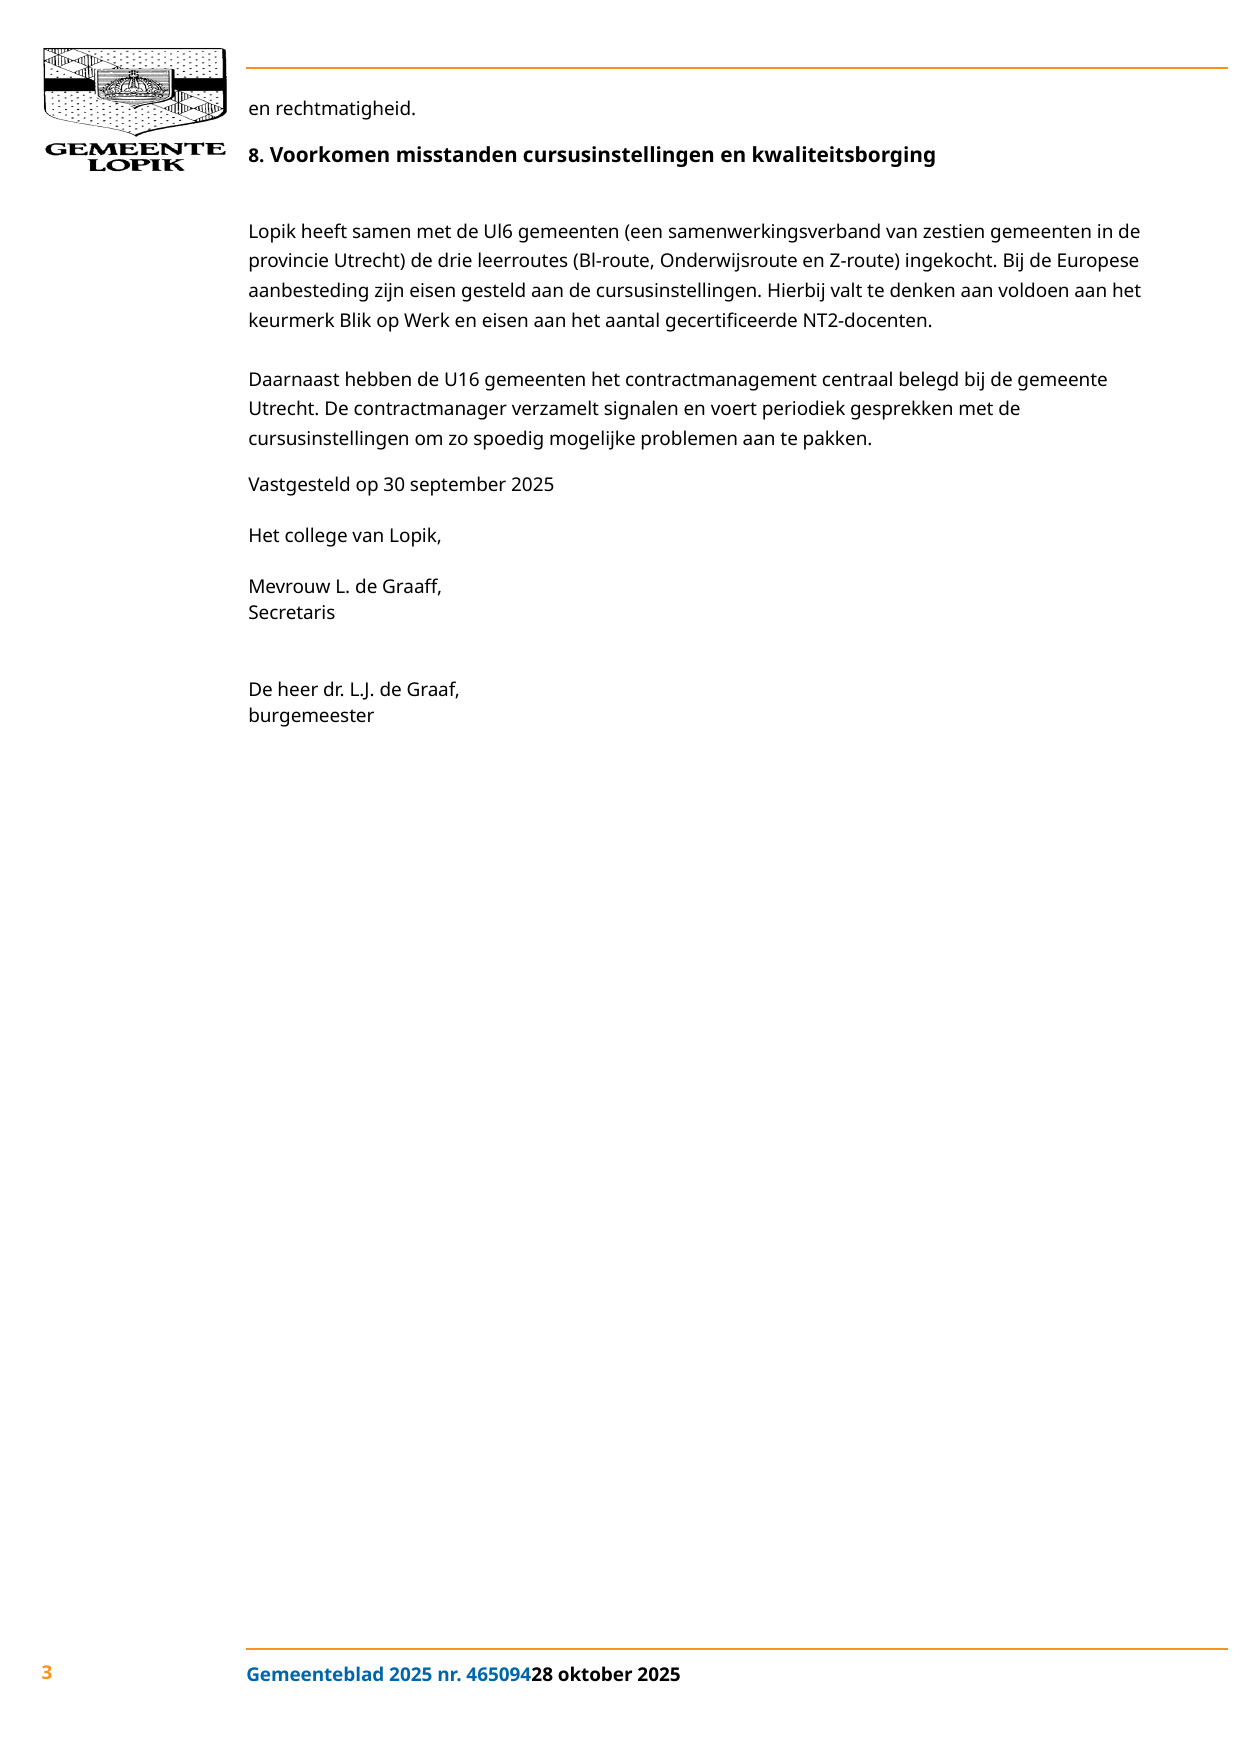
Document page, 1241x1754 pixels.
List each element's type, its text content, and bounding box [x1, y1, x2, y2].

text Daarnaast hebben de U16 gemeenten het contractmanagement centraal belegd bij de gemeente Utrecht. De contractmanager verzamelt signalen en voert periodiek gesprekken met de cursusinstellingen om zo spoedig mogelijke problemen aan te pakken. [248, 366, 1152, 451]
picture [41, 47, 231, 172]
text 8. Voorkomen misstanden cursusinstellingen en kwaliteitsborging [248, 140, 1152, 169]
text Het college van Lopik, [248, 522, 1152, 548]
text Mevrouw L. de Graaff, [248, 574, 1152, 599]
text Vastgesteld op 30 september 2025 [248, 471, 1152, 497]
text burgemeester [248, 702, 1152, 728]
text De heer dr. L.J. de Graaf, [248, 677, 1152, 702]
text Lopik heeft samen met de Ul6 gemeenten (een samenwerkingsverband van zestien gemeenten in de provincie Utrecht) de drie leerroutes (Bl-route, Onderwijsroute en Z-route) ingekocht. Bij de Europese aanbesteding zijn eisen gesteld aan de cursusinstellingen. Hierbij valt te denken aan voldoen aan het keurmerk Blik op Werk en eisen aan het aantal gecertificeerde NT2-docenten. [248, 218, 1152, 333]
text en rechtmatigheid. [248, 95, 1152, 121]
text Secretaris [248, 599, 1152, 625]
